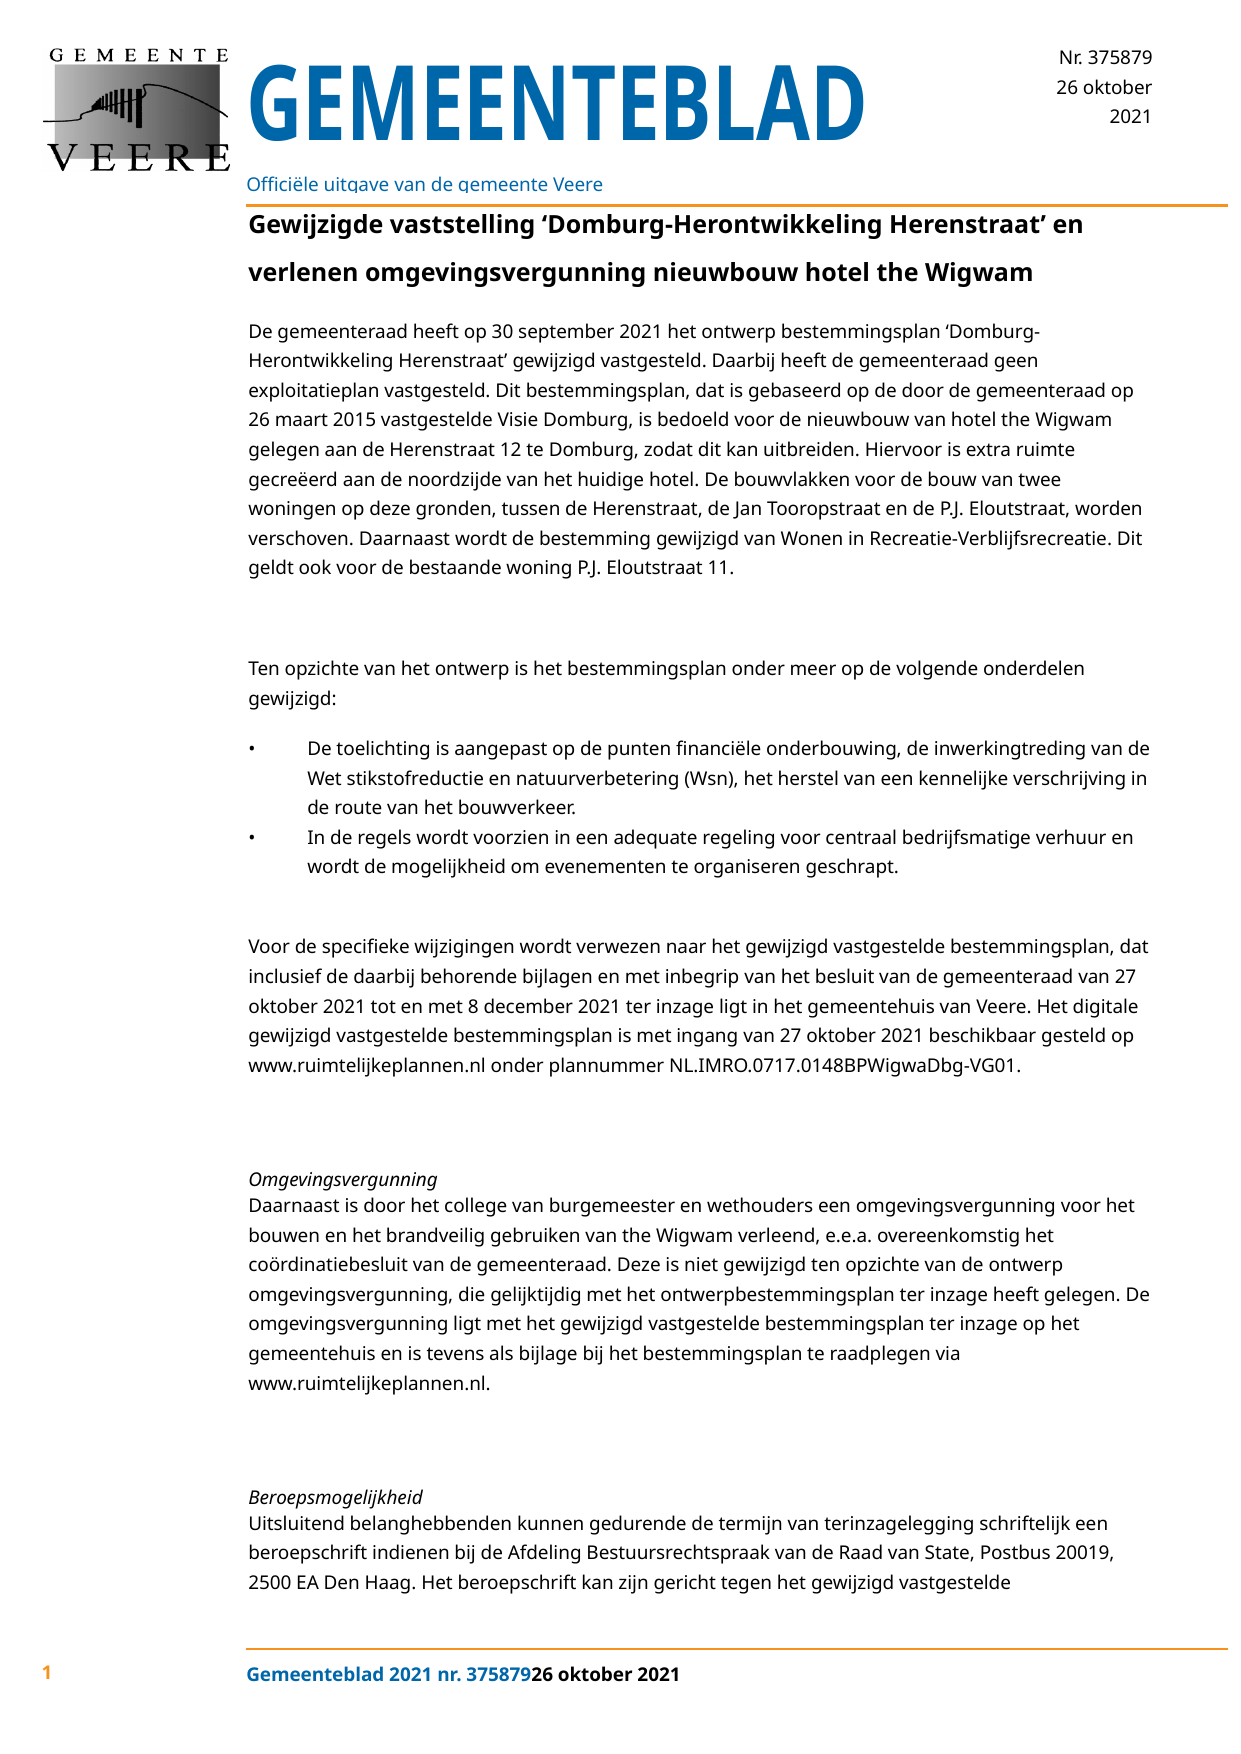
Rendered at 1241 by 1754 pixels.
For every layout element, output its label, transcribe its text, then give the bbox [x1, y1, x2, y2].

picture [41, 47, 231, 172]
text Voor de specifieke wijzigingen wordt verwezen naar het gewijzigd vastgestelde bestemmingsplan, dat inclusief de daarbij behorende bijlagen en met inbegrip van het besluit van de gemeenteraad van 27 oktober 2021 tot en met 8 december 2021 ter inzage ligt in het gemeentehuis van Veere. Het digitale gewijzigd vastgestelde bestemmingsplan is met ingang van 27 oktober 2021 beschikbaar gesteld op www.ruimtelijkeplannen.nl onder plannummer NL.IMRO.0717.0148BPWigwaDbg-VG01. [248, 934, 1152, 1078]
text Beroepsmogelijkheid [248, 1484, 1152, 1510]
list In de regels wordt voorzien in een adequate regeling voor centraal bedrijfsmatige verhuur en wordt de mogelijkheid om evenementen te organiseren geschrapt. [248, 824, 1152, 879]
text Uitsluitend belanghebbenden kunnen gedurende de termijn van terinzagelegging schriftelijk een beroepschrift indienen bij de Afdeling Bestuursrechtspraak van de Raad van State, Postbus 20019, 2500 EA Den Haag. Het beroepschrift kan zijn gericht tegen het gewijzigd vastgestelde [248, 1510, 1152, 1595]
list De toelichting is aangepast op de punten financiële onderbouwing, de inwerkingtreding van de Wet stikstofreductie en natuurverbetering (Wsn), het herstel van een kennelijke verschrijving in de route van het bouwverkeer. [248, 735, 1152, 820]
text Omgevingsvergunning [248, 1166, 1152, 1192]
text Gewijzigde vaststelling ‘Domburg-Herontwikkeling Herenstraat’ en verlenen omgevingsvergunning nieuwbouw hotel the Wigwam [248, 207, 1152, 288]
text Ten opzichte van het ontwerp is het bestemmingsplan onder meer op de volgende onderdelen gewijzigd: [248, 655, 1152, 711]
text Daarnaast is door het college van burgemeester en wethouders een omgevingsvergunning voor het bouwen en het brandveilig gebruiken van the Wigwam verleend, e.e.a. overeenkomstig het coördinatiebesluit van de gemeenteraad. Deze is niet gewijzigd ten opzichte van de ontwerp omgevingsvergunning, die gelijktijdig met het ontwerpbestemmingsplan ter inzage heeft gelegen. De omgevingsvergunning ligt met het gewijzigd vastgestelde bestemmingsplan ter inzage op het gemeentehuis en is tevens als bijlage bij het bestemmingsplan te raadplegen via www.ruimtelijkeplannen.nl. [248, 1192, 1152, 1395]
text De gemeenteraad heeft op 30 september 2021 het ontwerp bestemmingsplan ‘Domburg-Herontwikkeling Herenstraat’ gewijzigd vastgesteld. Daarbij heeft de gemeenteraad geen exploitatieplan vastgesteld. Dit bestemmingsplan, dat is gebaseerd op de door de gemeenteraad op 26 maart 2015 vastgestelde Visie Domburg, is bedoeld voor de nieuwbouw van hotel the Wigwam gelegen aan de Herenstraat 12 te Domburg, zodat dit kan uitbreiden. Hiervoor is extra ruimte gecreëerd aan de noordzijde van het huidige hotel. De bouwvlakken voor de bouw van twee woningen op deze gronden, tussen de Herenstraat, de Jan Tooropstraat en de P.J. Eloutstraat, worden verschoven. Daarnaast wordt de bestemming gewijzigd van Wonen in Recreatie-Verblijfsrecreatie. Dit geldt ook voor de bestaande woning P.J. Eloutstraat 11. [248, 318, 1152, 580]
